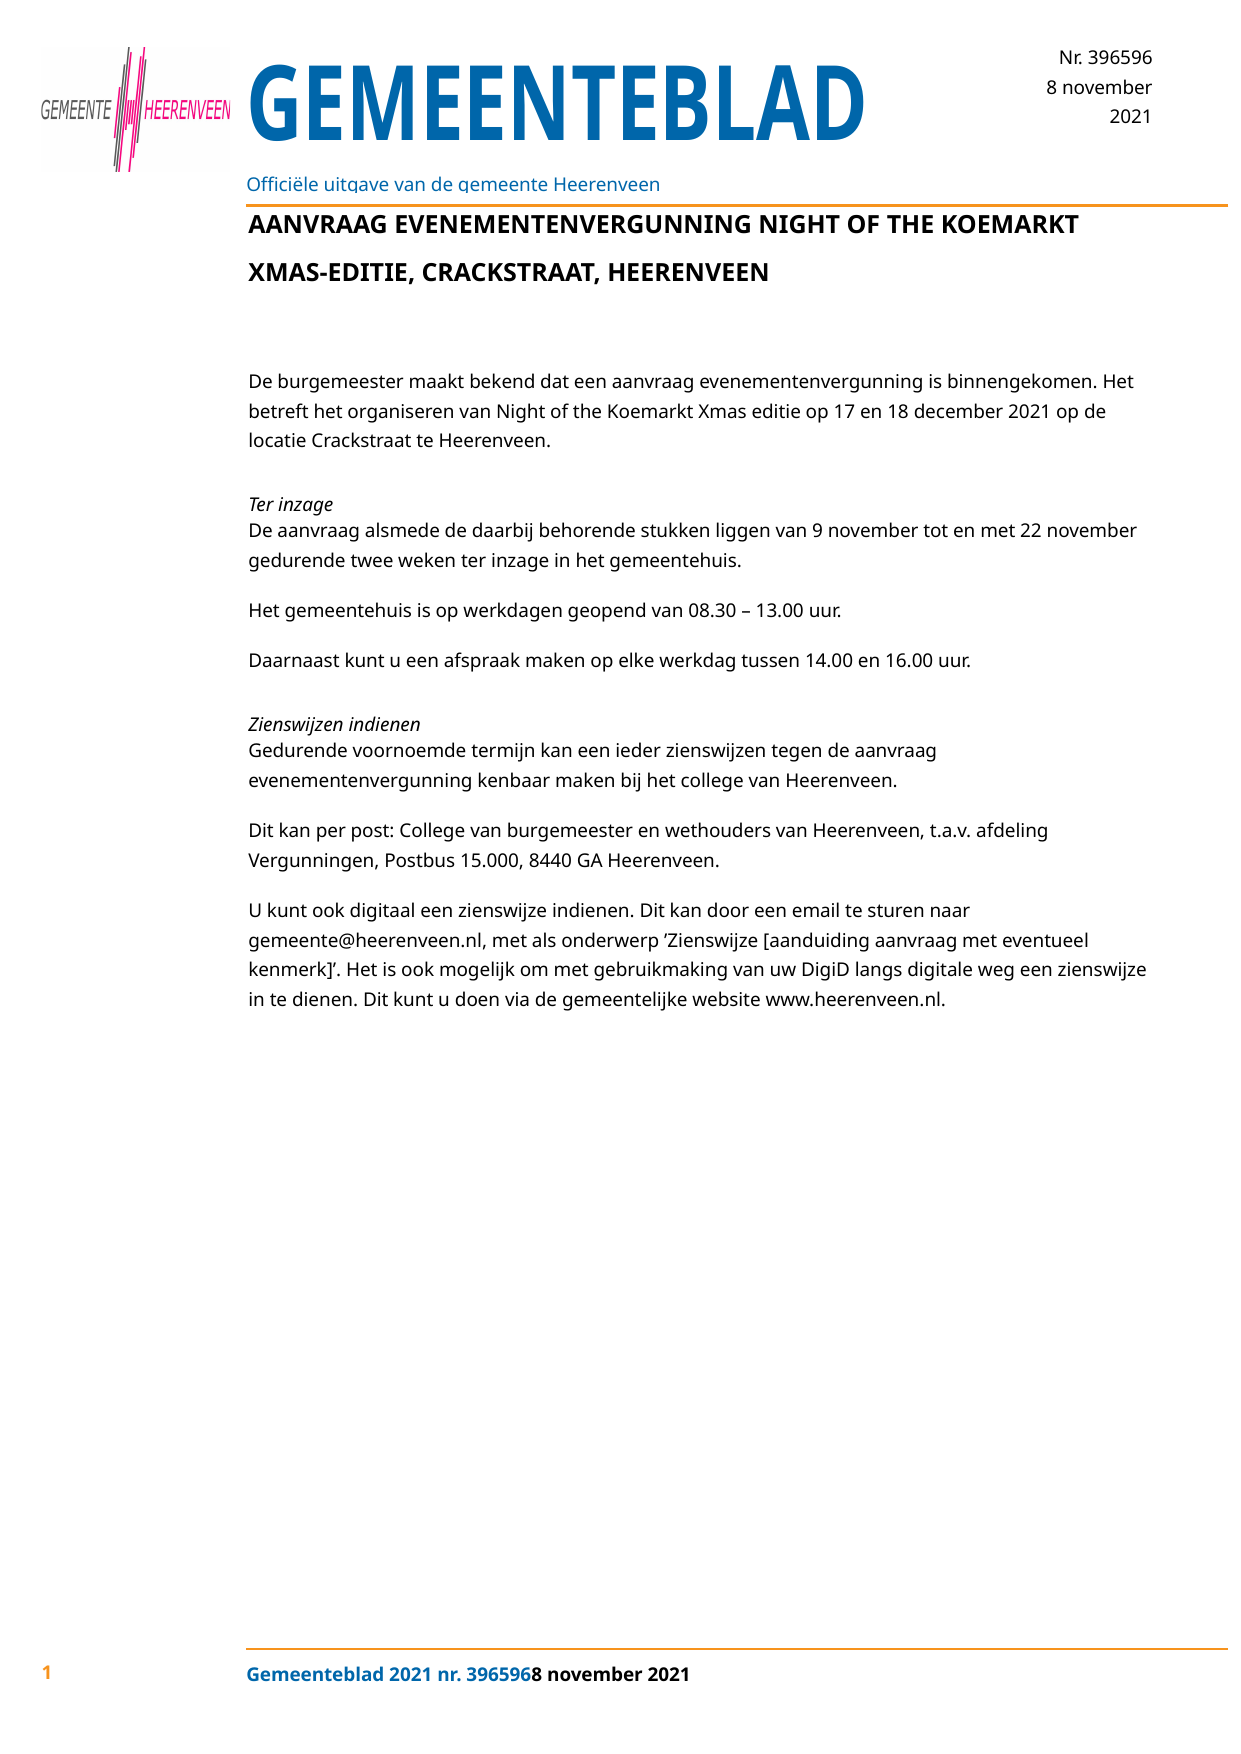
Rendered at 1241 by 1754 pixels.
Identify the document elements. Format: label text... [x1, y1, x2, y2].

text AANVRAAG EVENEMENTENVERGUNNING NIGHT OF THE KOEMARKT XMAS-EDITIE, CRACKSTRAAT, HEERENVEEN [248, 207, 1152, 288]
text De burgemeester maakt bekend dat een aanvraag evenementenvergunning is binnengekomen. Het betreft het organiseren van Night of the Koemarkt Xmas editie op 17 en 18 december 2021 op de locatie Crackstraat te Heerenveen. [248, 368, 1152, 453]
text Ter inzage [248, 491, 1152, 517]
text Daarnaast kunt u een afspraak maken op elke werkdag tussen 14.00 en 16.00 uur. [248, 648, 1152, 673]
text Het gemeentehuis is op werkdagen geopend van 08.30 – 13.00 uur. [248, 597, 1152, 623]
text Zienswijzen indienen [248, 712, 1152, 737]
text Dit kan per post: College van burgemeester en wethouders van Heerenveen, t.a.v. afdeling Vergunningen, Postbus 15.000, 8440 GA Heerenveen. [248, 817, 1152, 873]
text Gedurende voornoemde termijn kan een ieder zienswijzen tegen de aanvraag evenementenvergunning kenbaar maken bij het college van Heerenveen. [248, 737, 1152, 793]
picture [41, 47, 231, 172]
text U kunt ook digitaal een zienswijze indienen. Dit kan door een email te sturen naar gemeente@heerenveen.nl, met als onderwerp ’Zienswijze [aanduiding aanvraag met eventueel kenmerk]’. Het is ook mogelijk om met gebruikmaking van uw DigiD langs digitale weg een zienswijze in te dienen. Dit kunt u doen via de gemeentelijke website www.heerenveen.nl. [248, 897, 1152, 1012]
text De aanvraag alsmede de daarbij behorende stukken liggen van 9 november tot en met 22 november gedurende twee weken ter inzage in het gemeentehuis. [248, 517, 1152, 572]
